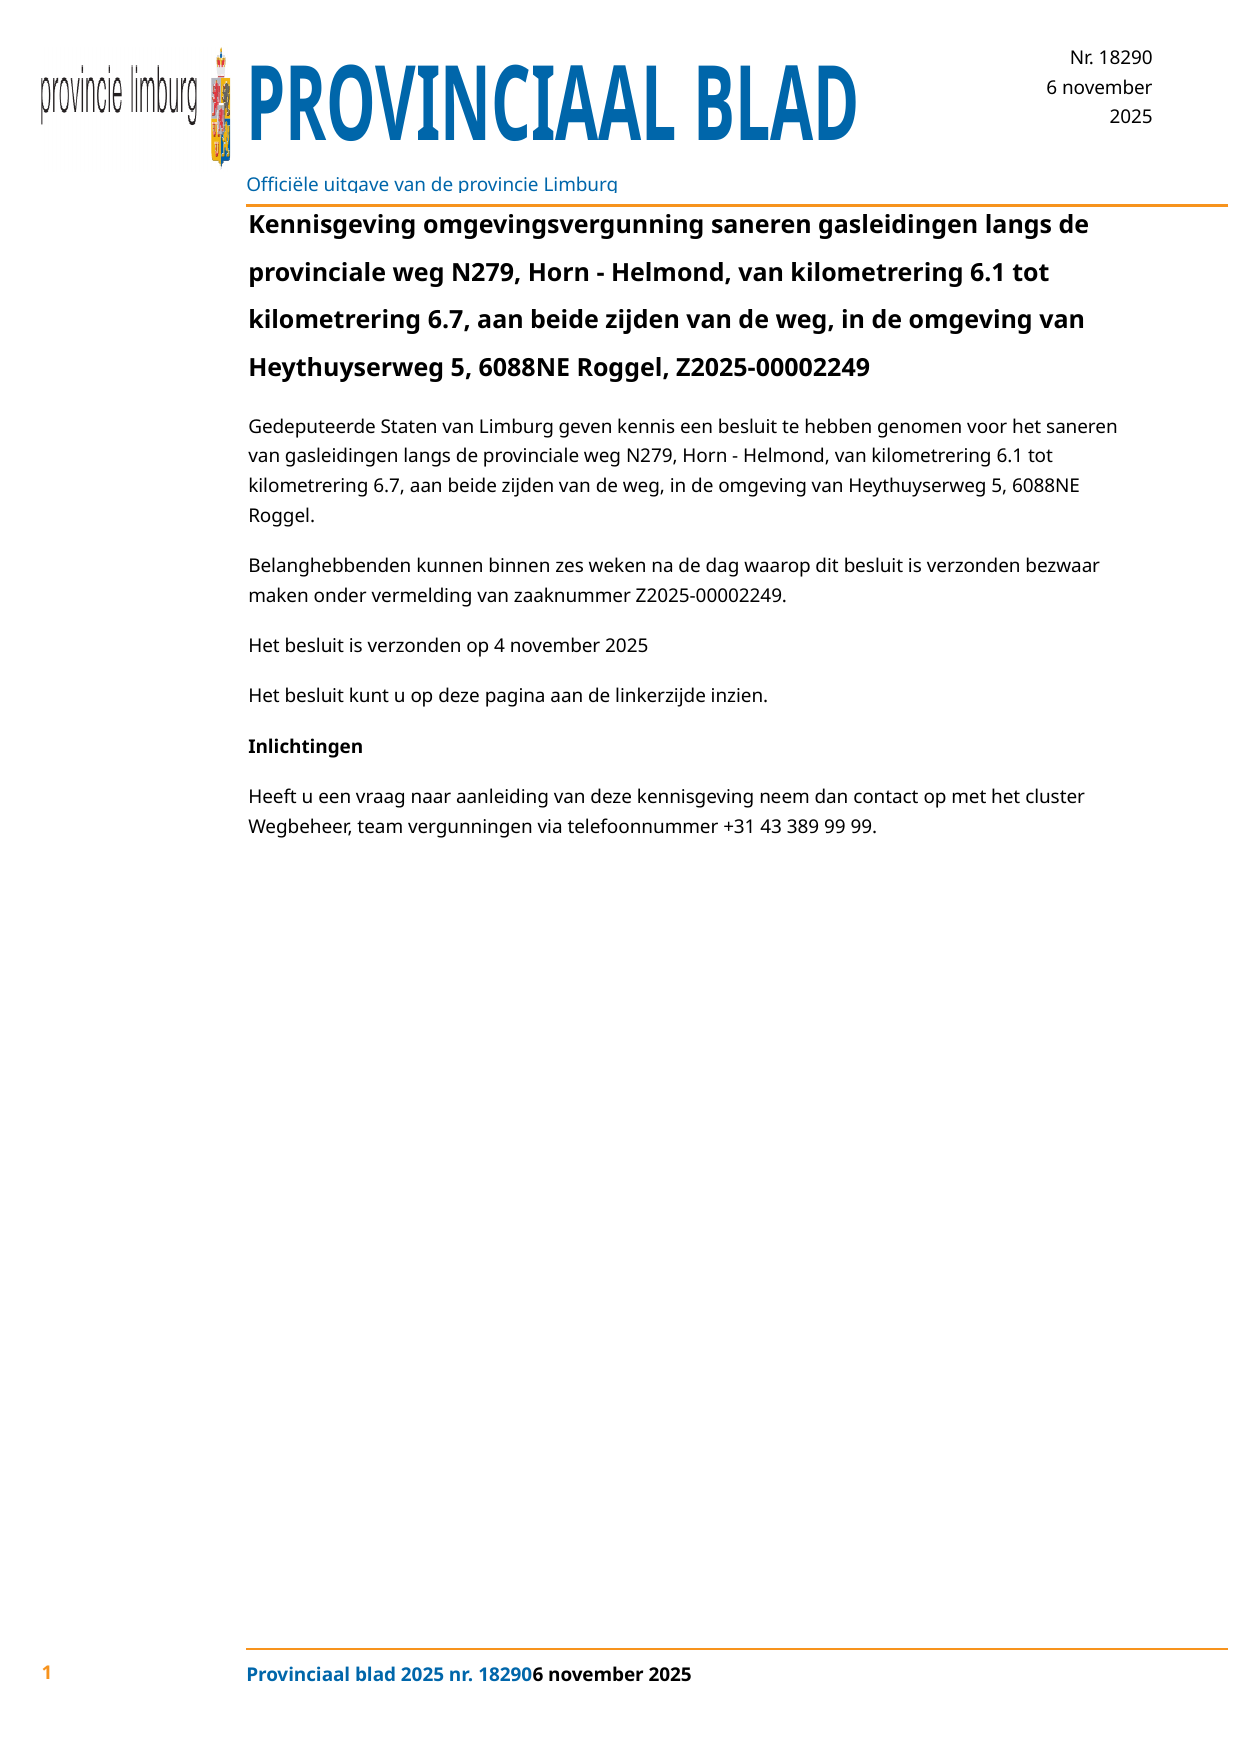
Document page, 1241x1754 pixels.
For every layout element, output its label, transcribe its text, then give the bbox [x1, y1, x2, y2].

picture [41, 47, 231, 172]
text Kennisgeving omgevingsvergunning saneren gasleidingen langs de provinciale weg N279, Horn - Helmond, van kilometrering 6.1 tot kilometrering 6.7, aan beide zijden van de weg, in de omgeving van Heythuyserweg 5, 6088NE Roggel, Z2025-00002249 [248, 207, 1152, 384]
text Het besluit kunt u op deze pagina aan de linkerzijde inzien. [248, 683, 1152, 708]
text Het besluit is verzonden op 4 november 2025 [248, 632, 1152, 658]
text Belanghebbenden kunnen binnen zes weken na de dag waarop dit besluit is verzonden bezwaar maken onder vermelding van zaaknummer Z2025-00002249. [248, 552, 1152, 608]
text Heeft u een vraag naar aanleiding van deze kennisgeving neem dan contact op met het cluster Wegbeheer, team vergunningen via telefoonnummer +31 43 389 99 99. [248, 783, 1152, 839]
text Inlichtingen [248, 733, 1152, 759]
text Gedeputeerde Staten van Limburg geven kennis een besluit te hebben genomen voor het saneren van gasleidingen langs de provinciale weg N279, Horn - Helmond, van kilometrering 6.1 tot kilometrering 6.7, aan beide zijden van de weg, in de omgeving van Heythuyserweg 5, 6088NE Roggel. [248, 413, 1152, 528]
